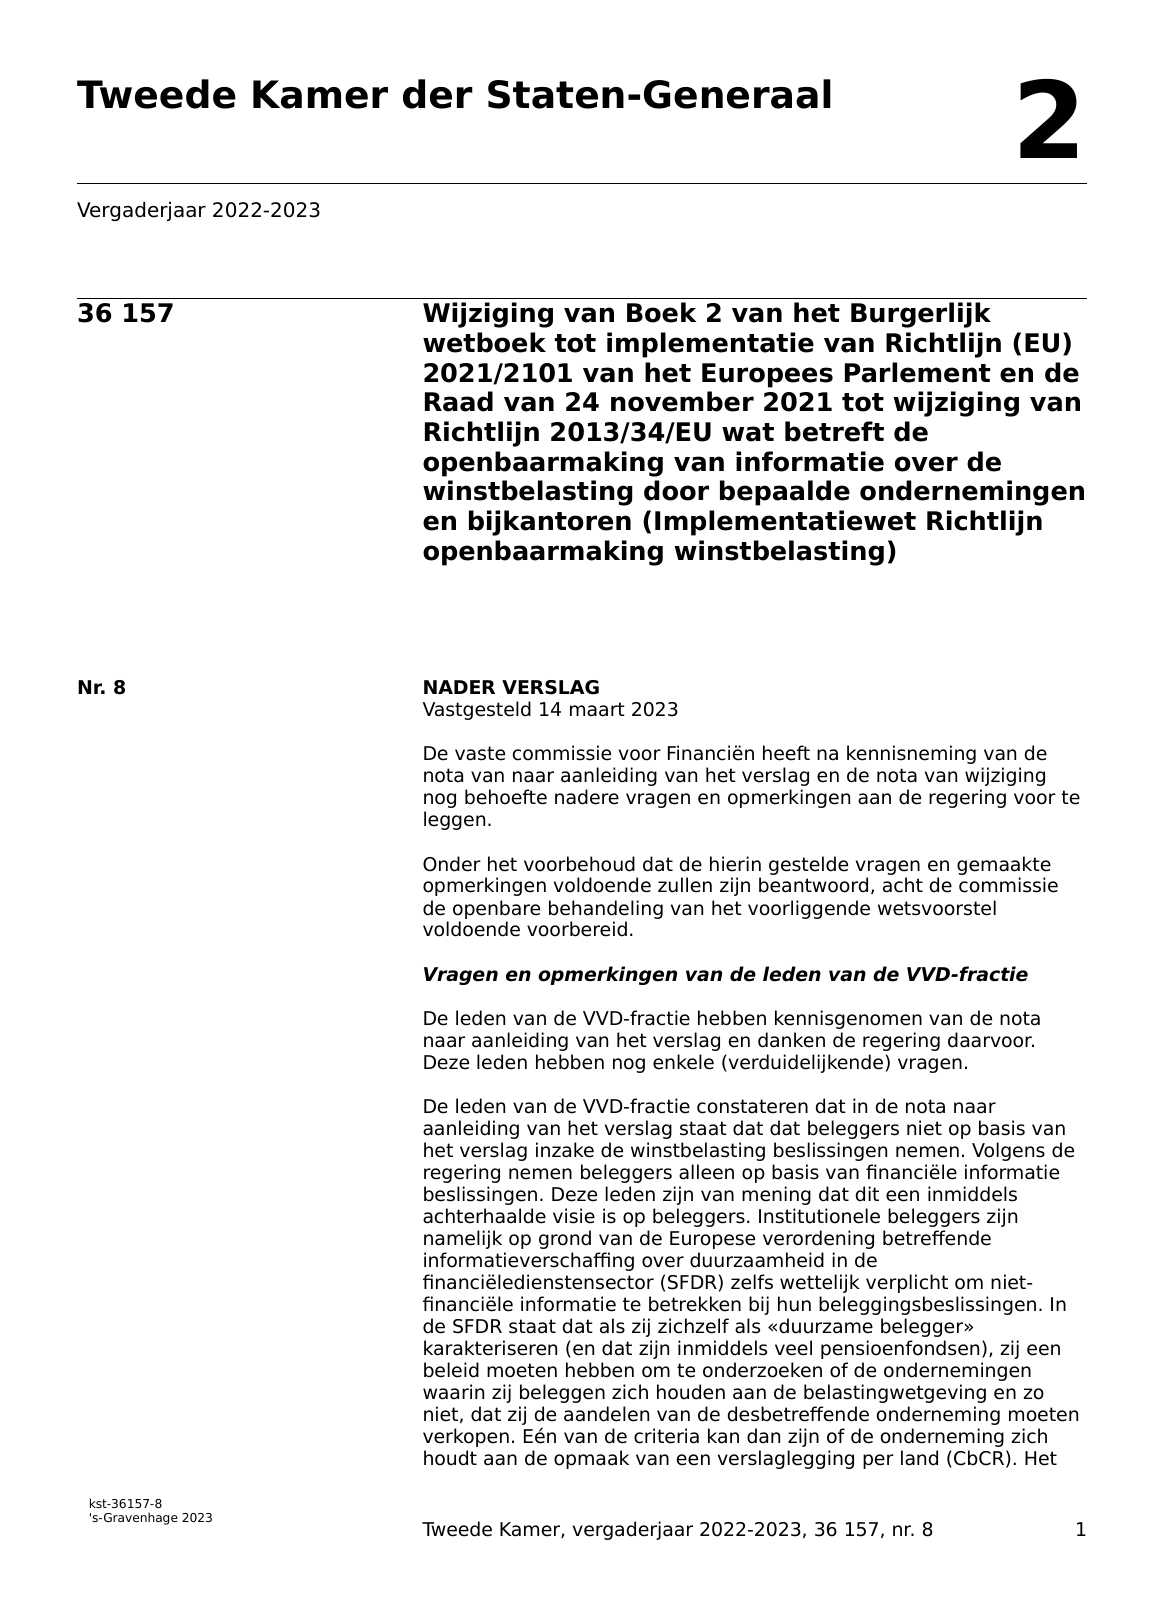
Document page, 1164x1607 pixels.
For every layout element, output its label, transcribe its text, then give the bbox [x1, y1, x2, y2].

table_cell Vergaderjaar 2022-2023 [77, 184, 1087, 298]
subtitle Vragen en opmerkingen van de leden van de VVD-fractie [422, 963, 1087, 986]
subtitle 36 157 Wijziging van Boek 2 van het Burgerlijk wetboek tot implementatie van Richtlijn (EU) 2021/2101 van het Europees Parlement en de Raad van 24 november 2021 tot wijziging van Richtlijn 2013/34/EU wat betreft de openbaarmaking van informatie over de winstbelasting door bepaalde ondernemingen en bijkantoren (Implementatiewet Richtlijn openbaarmaking winstbelasting) [77, 299, 1087, 566]
text De leden van de VVD-fractie constateren dat in de nota naar aanleiding van het verslag staat dat dat beleggers niet op basis van het verslag inzake de winstbelasting beslissingen nemen. Volgens de regering nemen beleggers alleen op basis van financiële informatie beslissingen. Deze leden zijn van mening dat dit een inmiddels achterhaalde visie is op beleggers. Institutionele beleggers zijn namelijk op grond van de Europese verordening betreffende informatieverschaffing over duurzaamheid in de financiëledienstensector (SFDR) zelfs wettelijk verplicht om niet-financiële informatie te betrekken bij hun beleggingsbeslissingen. In de SFDR staat dat als zij zichzelf als «duurzame belegger» karakteriseren (en dat zijn inmiddels veel pensioenfondsen), zij een beleid moeten hebben om te onderzoeken of de ondernemingen waarin zij beleggen zich houden aan de belastingwetgeving en zo niet, dat zij de aandelen van de desbetreffende onderneming moeten verkopen. Eén van de criteria kan dan zijn of de onderneming zich houdt aan de opmaak van een verslaglegging per land (CbCR). Het [422, 1096, 1087, 1469]
table_header 2 [886, 59, 1087, 183]
text kst-36157-8 [88, 1497, 323, 1511]
text De leden van de VVD-fractie hebben kennisgenomen van de nota naar aanleiding van het verslag en danken de regering daarvoor. Deze leden hebben nog enkele (verduidelijkende) vragen. [422, 1008, 1087, 1074]
text Onder het voorbehoud dat de hierin gestelde vragen en gemaakte opmerkingen voldoende zullen zijn beantwoord, acht de commissie de openbare behandeling van het voorliggende wetsvoorstel voldoende voorbereid. [422, 853, 1087, 941]
text De vaste commissie voor Financiën heeft na kennisneming van de nota van naar aanleiding van het verslag en de nota van wijziging nog behoefte nadere vragen en opmerkingen aan de regering voor te leggen. [422, 743, 1087, 831]
table_header Tweede Kamer der Staten-Generaal [77, 59, 886, 183]
text 's-Gravenhage 2023 [88, 1511, 323, 1525]
subtitle Nr. 8 NADER VERSLAG [77, 677, 1087, 699]
text Vastgesteld 14 maart 2023 [422, 699, 1087, 721]
